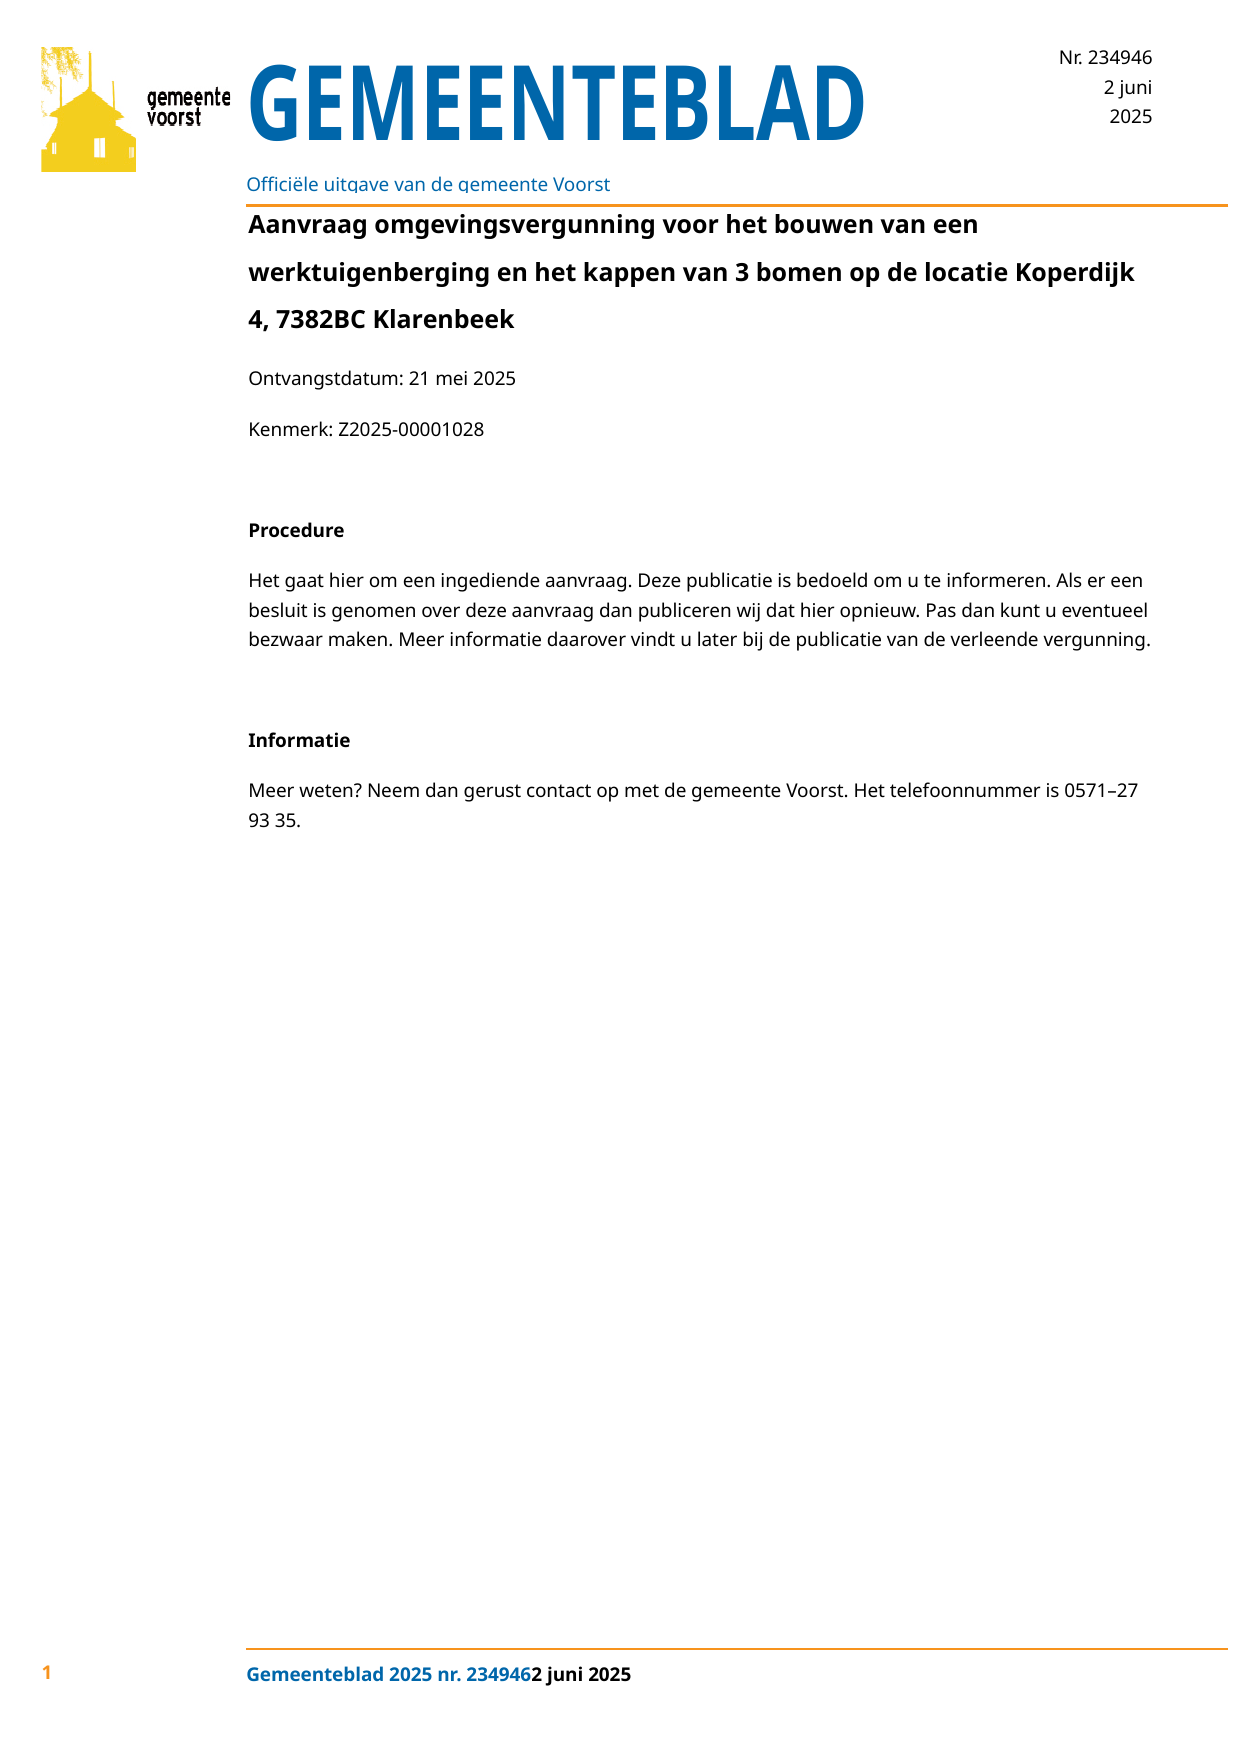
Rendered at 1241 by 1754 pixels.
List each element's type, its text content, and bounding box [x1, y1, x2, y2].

text Ontvangstdatum: 21 mei 2025 [248, 366, 1152, 391]
text Procedure [248, 517, 1152, 542]
text Het gaat hier om een ingediende aanvraag. Deze publicatie is bedoeld om u te informeren. Als er een besluit is genomen over deze aanvraag dan publiceren wij dat hier opnieuw. Pas dan kunt u eventueel bezwaar maken. Meer informatie daarover vindt u later bij de publicatie van de verleende vergunning. [248, 567, 1152, 652]
text Aanvraag omgevingsvergunning voor het bouwen van een werktuigenberging en het kappen van 3 bomen op de locatie Koperdijk 4, 7382BC Klarenbeek [248, 207, 1152, 336]
text Meer weten? Neem dan gerust contact op met de gemeente Voorst. Het telefoonnummer is 0571–27 93 35. [248, 778, 1152, 833]
text Kenmerk: Z2025-00001028 [248, 416, 1152, 442]
text Informatie [248, 727, 1152, 753]
picture [41, 47, 231, 172]
